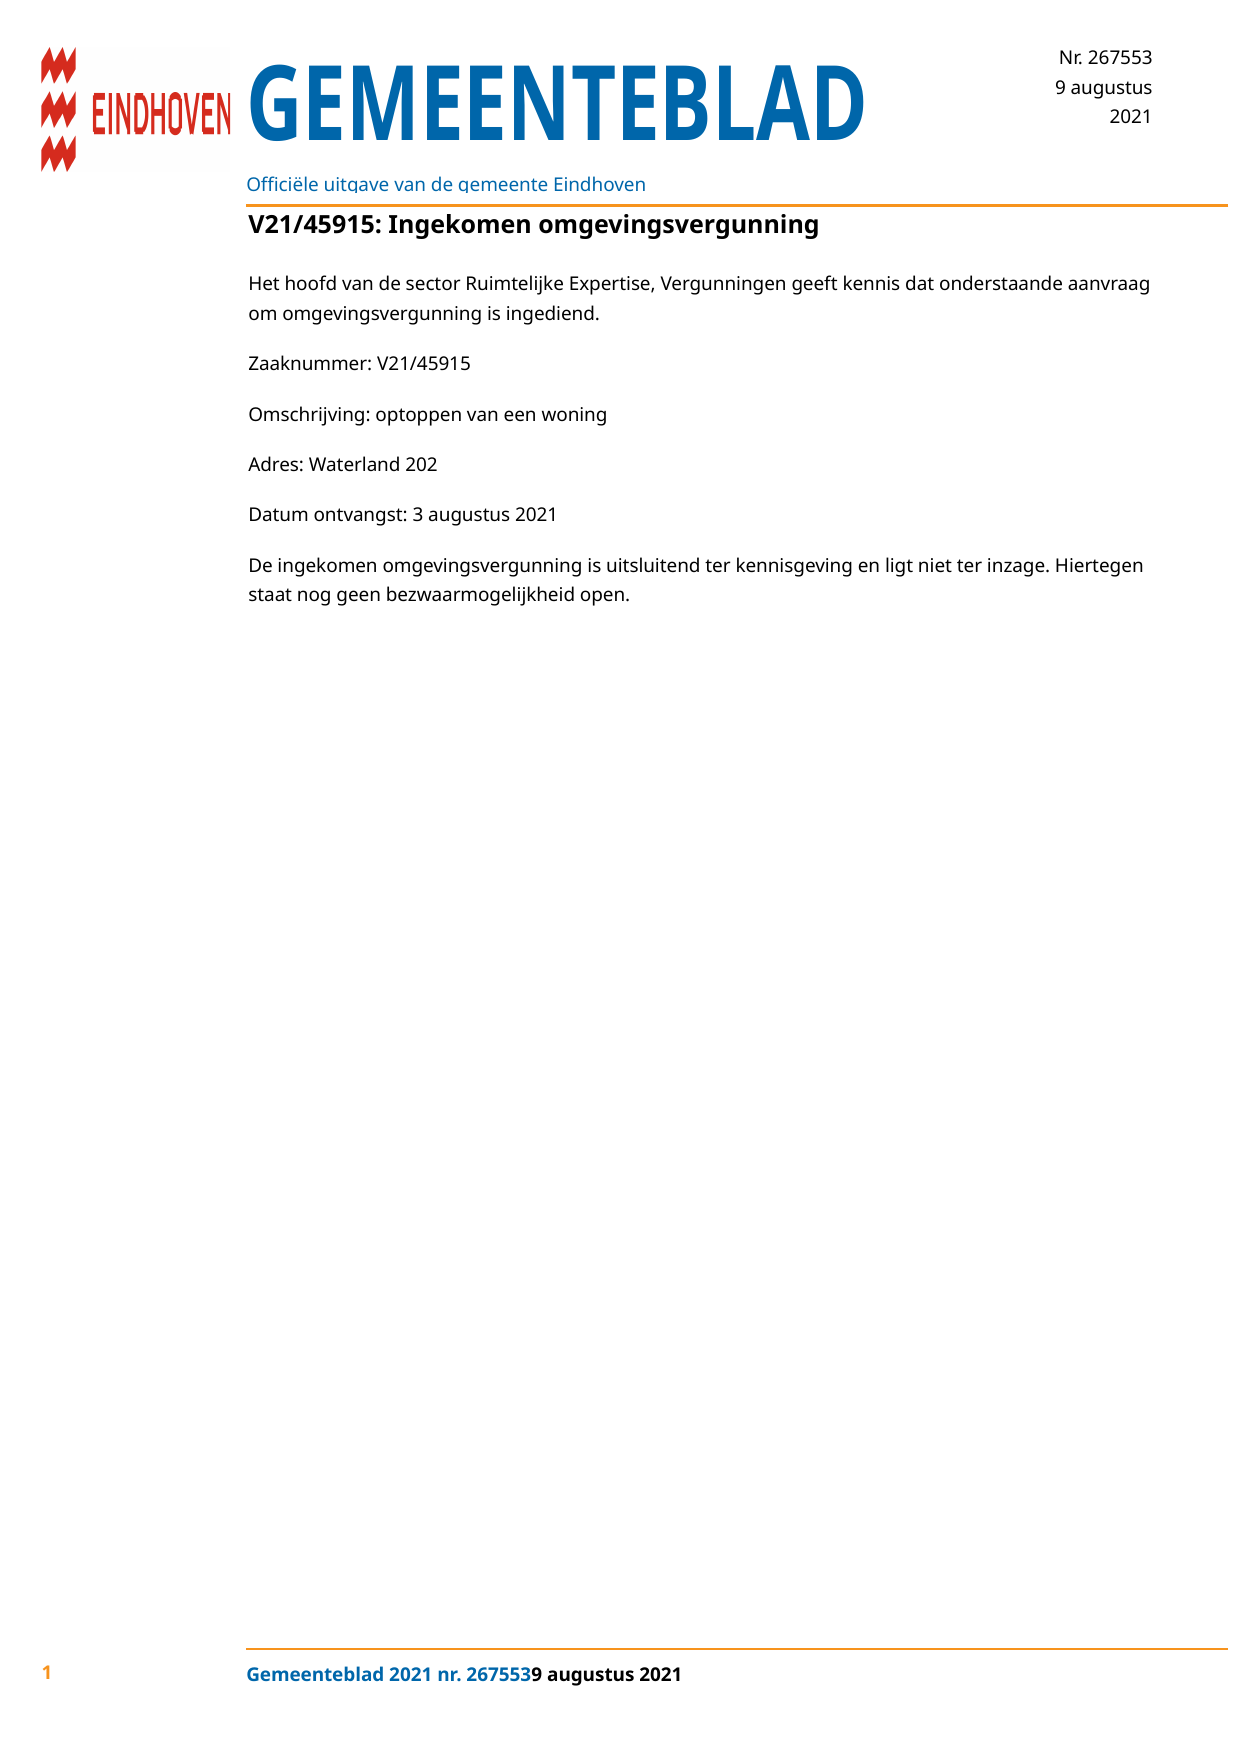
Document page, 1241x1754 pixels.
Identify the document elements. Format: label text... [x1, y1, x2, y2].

text De ingekomen omgevingsvergunning is uitsluitend ter kennisgeving en ligt niet ter inzage. Hiertegen staat nog geen bezwaarmogelijkheid open. [248, 552, 1152, 607]
text Datum ontvangst: 3 augustus 2021 [248, 502, 1152, 527]
text Omschrijving: optoppen van een woning [248, 401, 1152, 426]
text Zaaknummer: V21/45915 [248, 350, 1152, 376]
text V21/45915: Ingekomen omgevingsvergunning [248, 207, 1152, 241]
picture [41, 47, 231, 172]
text Het hoofd van de sector Ruimtelijke Expertise, Vergunningen geeft kennis dat onderstaande aanvraag om omgevingsvergunning is ingediend. [248, 270, 1152, 326]
text Adres: Waterland 202 [248, 451, 1152, 477]
